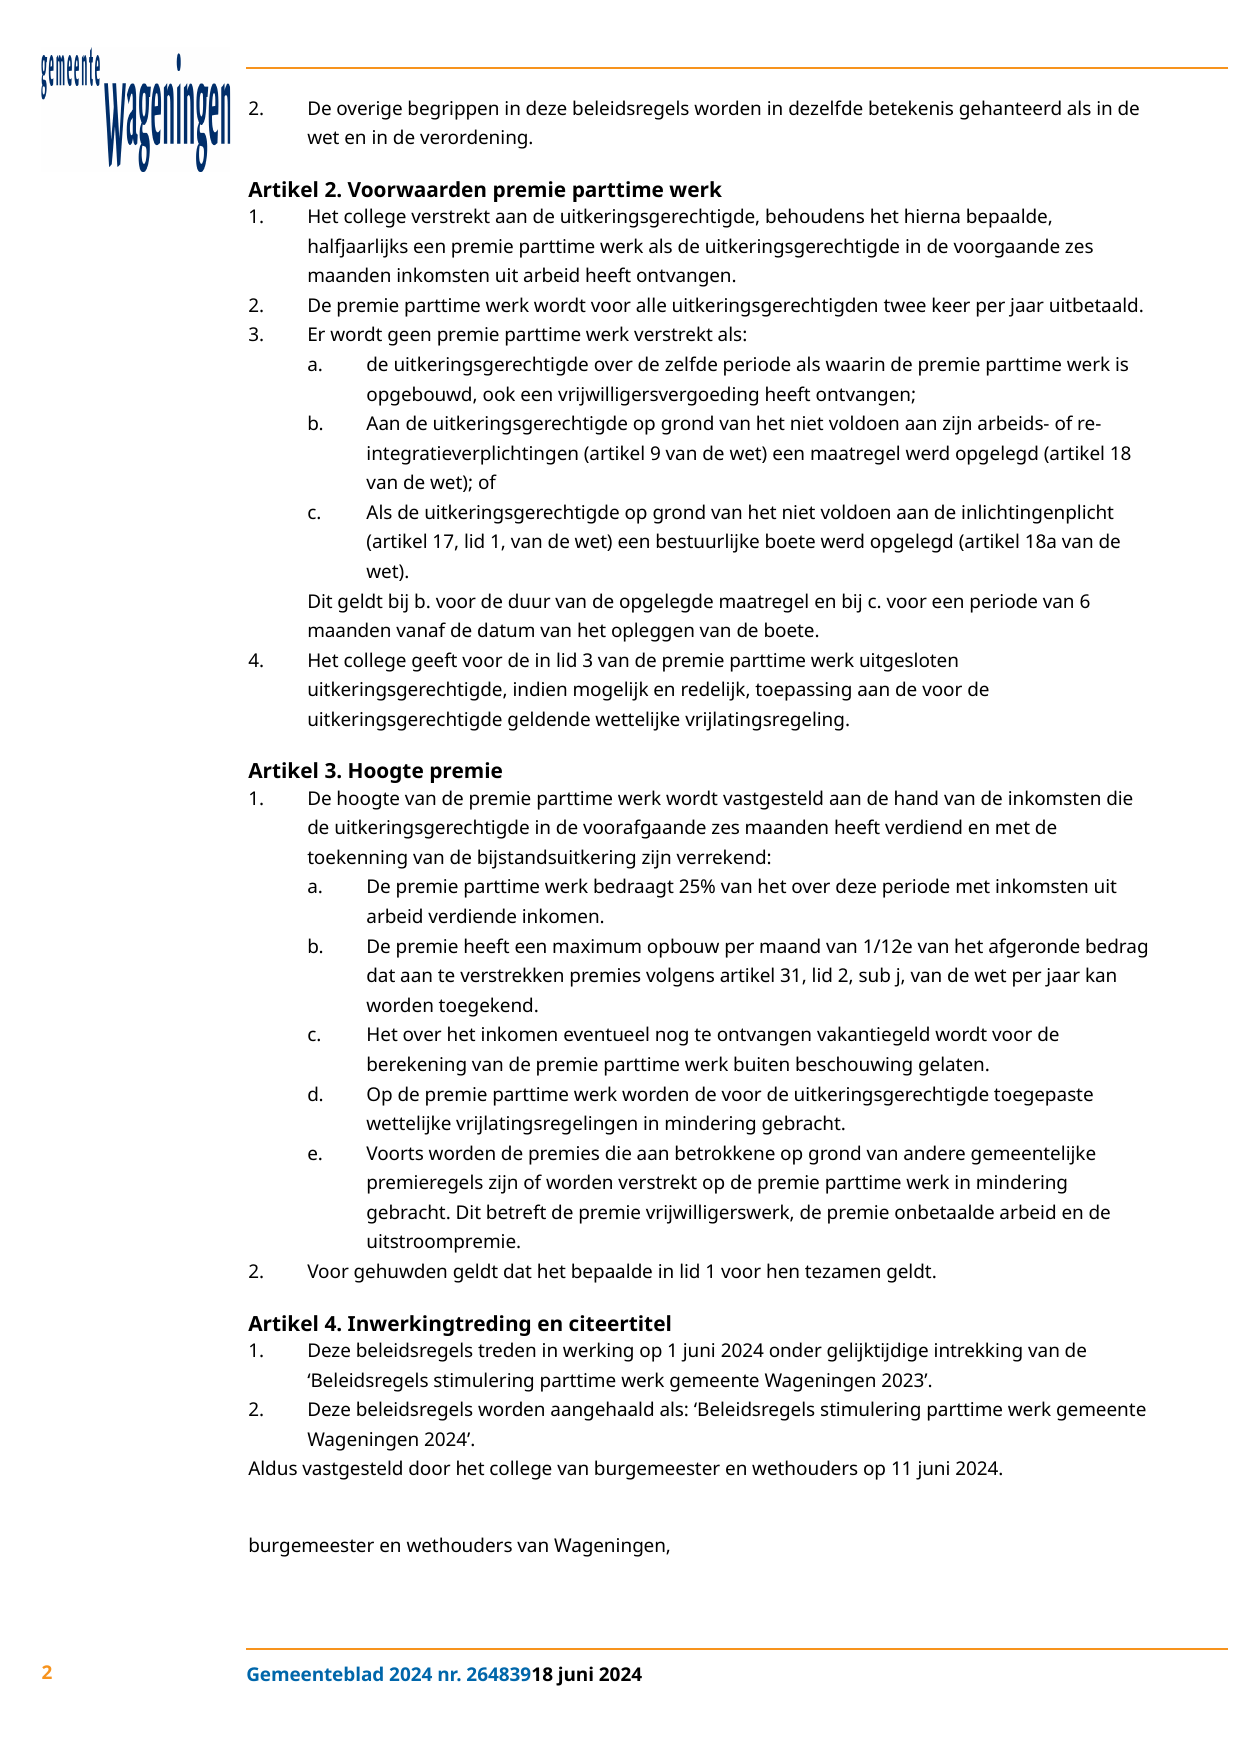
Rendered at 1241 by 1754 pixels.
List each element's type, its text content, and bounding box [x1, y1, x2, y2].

list Dit geldt bij b. voor de duur van de opgelegde maatregel en bij c. voor een periode van 6 maanden vanaf de datum van het opleggen van de boete. [248, 588, 1152, 643]
list de uitkeringsgerechtigde over de zelfde periode als waarin de premie parttime werk is opgebouwd, ook een vrijwilligersvergoeding heeft ontvangen; [307, 351, 1152, 406]
list Aan de uitkeringsgerechtigde op grond van het niet voldoen aan zijn arbeids- of re-integratieverplichtingen (artikel 9 van de wet) een maatregel werd opgelegd (artikel 18 van de wet); of [307, 410, 1152, 495]
text Aldus vastgesteld door het college van burgemeester en wethouders op 11 juni 2024. [248, 1456, 1152, 1481]
list Het over het inkomen eventueel nog te ontvangen vakantiegeld wordt voor de berekening van de premie parttime werk buiten beschouwing gelaten. [307, 1022, 1152, 1077]
list De hoogte van de premie parttime werk wordt vastgesteld aan de hand van de inkomsten die de uitkeringsgerechtigde in de voorafgaande zes maanden heeft verdiend en met de toekenning van de bijstandsuitkering zijn verrekend: [248, 785, 1152, 870]
list De overige begrippen in deze beleidsregels worden in dezelfde betekenis gehanteerd als in de wet en in de verordening. [248, 95, 1152, 150]
list De premie parttime werk bedraagt 25% van het over deze periode met inkomsten uit arbeid verdiende inkomen. [307, 874, 1152, 929]
text Artikel 4. Inwerkingtreding en citeertitel [248, 1309, 1152, 1337]
list De premie parttime werk wordt voor alle uitkeringsgerechtigden twee keer per jaar uitbetaald. [248, 292, 1152, 318]
text burgemeester en wethouders van Wageningen, [248, 1533, 1152, 1558]
list Deze beleidsregels worden aangehaald als: ‘Beleidsregels stimulering parttime werk gemeente Wageningen 2024’. [248, 1396, 1152, 1452]
list Het college verstrekt aan de uitkeringsgerechtigde, behoudens het hierna bepaalde, halfjaarlijks een premie parttime werk als de uitkeringsgerechtigde in de voorgaande zes maanden inkomsten uit arbeid heeft ontvangen. [248, 203, 1152, 288]
list Op de premie parttime werk worden de voor de uitkeringsgerechtigde toegepaste wettelijke vrijlatingsregelingen in mindering gebracht. [307, 1081, 1152, 1136]
list Als de uitkeringsgerechtigde op grond van het niet voldoen aan de inlichtingenplicht (artikel 17, lid 1, van de wet) een bestuurlijke boete werd opgelegd (artikel 18a van de wet). [307, 499, 1152, 584]
list Het college geeft voor de in lid 3 van de premie parttime werk uitgesloten uitkeringsgerechtigde, indien mogelijk en redelijk, toepassing aan de voor de uitkeringsgerechtigde geldende wettelijke vrijlatingsregeling. [248, 647, 1152, 732]
list Voorts worden de premies die aan betrokkene op grond van andere gemeentelijke premieregels zijn of worden verstrekt op de premie parttime werk in mindering gebracht. Dit betreft de premie vrijwilligerswerk, de premie onbetaalde arbeid en de uitstroompremie. [307, 1140, 1152, 1254]
text Artikel 2. Voorwaarden premie parttime werk [248, 175, 1152, 203]
picture [41, 47, 231, 172]
list Deze beleidsregels treden in werking op 1 juni 2024 onder gelijktijdige intrekking van de ‘Beleidsregels stimulering parttime werk gemeente Wageningen 2023’. [248, 1337, 1152, 1392]
list De premie heeft een maximum opbouw per maand van 1/12e van het afgeronde bedrag dat aan te verstrekken premies volgens artikel 31, lid 2, sub j, van de wet per jaar kan worden toegekend. [307, 933, 1152, 1018]
list Er wordt geen premie parttime werk verstrekt als: [248, 322, 1152, 347]
list Voor gehuwden geldt dat het bepaalde in lid 1 voor hen tezamen geldt. [248, 1258, 1152, 1284]
text Artikel 3. Hoogte premie [248, 757, 1152, 785]
